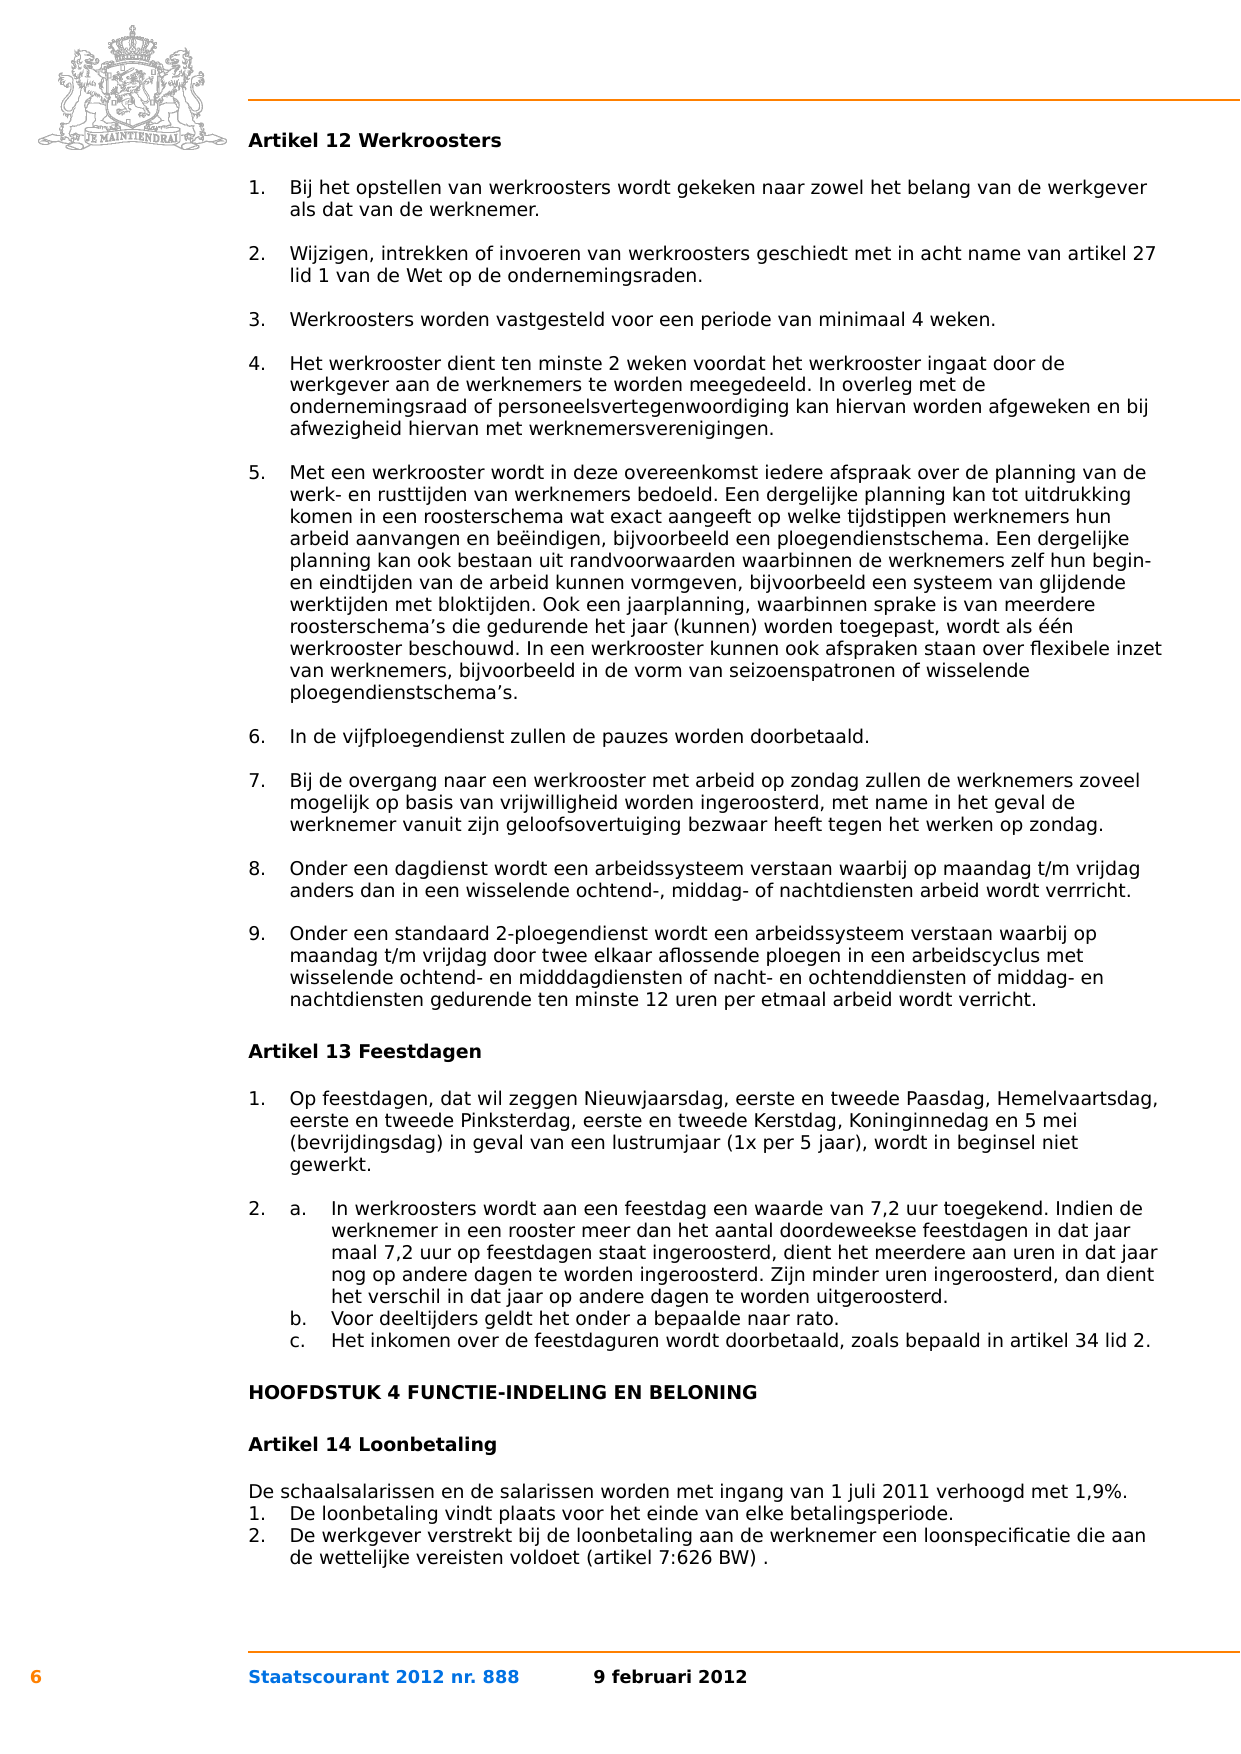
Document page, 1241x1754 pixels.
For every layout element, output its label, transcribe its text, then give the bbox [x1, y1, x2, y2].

text 1. De loonbetaling vindt plaats voor het einde van elke betalingsperiode. [248, 1503, 1163, 1525]
subtitle Artikel 13 Feestdagen [248, 1041, 1163, 1063]
text 3. Werkroosters worden vastgesteld voor een periode van minimaal 4 weken. [248, 308, 1163, 331]
text 9. Onder een standaard 2-ploegendienst wordt een arbeidssysteem verstaan waarbij op maandag t/m vrijdag door twee elkaar aflossende ploegen in een arbeidscyclus met wisselende ochtend- en midddagdiensten of nacht- en ochtenddiensten of middag- en nachtdiensten gedurende ten minste 12 uren per etmaal arbeid wordt verricht. [248, 923, 1163, 1011]
text De schaalsalarissen en de salarissen worden met ingang van 1 juli 2011 verhoogd met 1,9%. [248, 1481, 1163, 1503]
text 8. Onder een dagdienst wordt een arbeidssysteem verstaan waarbij op maandag t/m vrijdag anders dan in een wisselende ochtend-, middag- of nachtdiensten arbeid wordt verrricht. [248, 857, 1163, 901]
text 4. Het werkrooster dient ten minste 2 weken voordat het werkrooster ingaat door de werkgever aan de werknemers te worden meegedeeld. In overleg met de ondernemingsraad of personeelsvertegenwoordiging kan hiervan worden afgeweken en bij afwezigheid hiervan met werknemersverenigingen. [248, 352, 1163, 440]
picture [38, 25, 227, 150]
subtitle Artikel 14 Loonbetaling [248, 1434, 1163, 1456]
text 1. Op feestdagen, dat wil zeggen Nieuwjaarsdag, eerste en tweede Paasdag, Hemelvaartsdag, eerste en tweede Pinksterdag, eerste en tweede Kerstdag, Koninginnedag en 5 mei (bevrijdingsdag) in geval van een lustrumjaar (1x per 5 jaar), wordt in beginsel niet gewerkt. [248, 1088, 1163, 1176]
text 6. In de vijfploegendienst zullen de pauzes worden doorbetaald. [248, 726, 1163, 748]
text 2. Wijzigen, intrekken of invoeren van werkroosters geschiedt met in acht name van artikel 27 lid 1 van de Wet op de ondernemingsraden. [248, 243, 1163, 287]
text b. Voor deeltijders geldt het onder a bepaalde naar rato. [289, 1308, 1163, 1330]
text 2. De werkgever verstrekt bij de loonbetaling aan de werknemer een loonspecificatie die aan de wettelijke vereisten voldoet (artikel 7:626 BW) . [248, 1525, 1163, 1569]
text 1. Bij het opstellen van werkroosters wordt gekeken naar zowel het belang van de werkgever als dat van de werknemer. [248, 177, 1163, 221]
subtitle HOOFDSTUK 4 FUNCTIE-INDELING EN BELONING [248, 1382, 1163, 1404]
text 7. Bij de overgang naar een werkrooster met arbeid op zondag zullen de werknemers zoveel mogelijk op basis van vrijwilligheid worden ingeroosterd, met name in het geval de werknemer vanuit zijn geloofsovertuiging bezwaar heeft tegen het werken op zondag. [248, 770, 1163, 836]
text 2. a. In werkroosters wordt aan een feestdag een waarde van 7,2 uur toegekend. Indien de werknemer in een rooster meer dan het aantal doordeweekse feestdagen in dat jaar maal 7,2 uur op feestdagen staat ingeroosterd, dient het meerdere aan uren in dat jaar nog op andere dagen te worden ingeroosterd. Zijn minder uren ingeroosterd, dan dient het verschil in dat jaar op andere dagen te worden uitgeroosterd. [248, 1198, 1163, 1308]
subtitle Artikel 12 Werkroosters [248, 130, 1163, 152]
text c. Het inkomen over de feestdaguren wordt doorbetaald, zoals bepaald in artikel 34 lid 2. [289, 1330, 1163, 1352]
text 5. Met een werkrooster wordt in deze overeenkomst iedere afspraak over de planning van de werk- en rusttijden van werknemers bedoeld. Een dergelijke planning kan tot uitdrukking komen in een roosterschema wat exact aangeeft op welke tijdstippen werknemers hun arbeid aanvangen en beëindigen, bijvoorbeeld een ploegendienstschema. Een dergelijke planning kan ook bestaan uit randvoorwaarden waarbinnen de werknemers zelf hun begin- en eindtijden van de arbeid kunnen vormgeven, bijvoorbeeld een systeem van glijdende werktijden met bloktijden. Ook een jaarplanning, waarbinnen sprake is van meerdere roosterschema’s die gedurende het jaar (kunnen) worden toegepast, wordt als één werkrooster beschouwd. In een werkrooster kunnen ook afspraken staan over flexibele inzet van werknemers, bijvoorbeeld in de vorm van seizoenspatronen of wisselende ploegendienstschema’s. [248, 462, 1163, 704]
